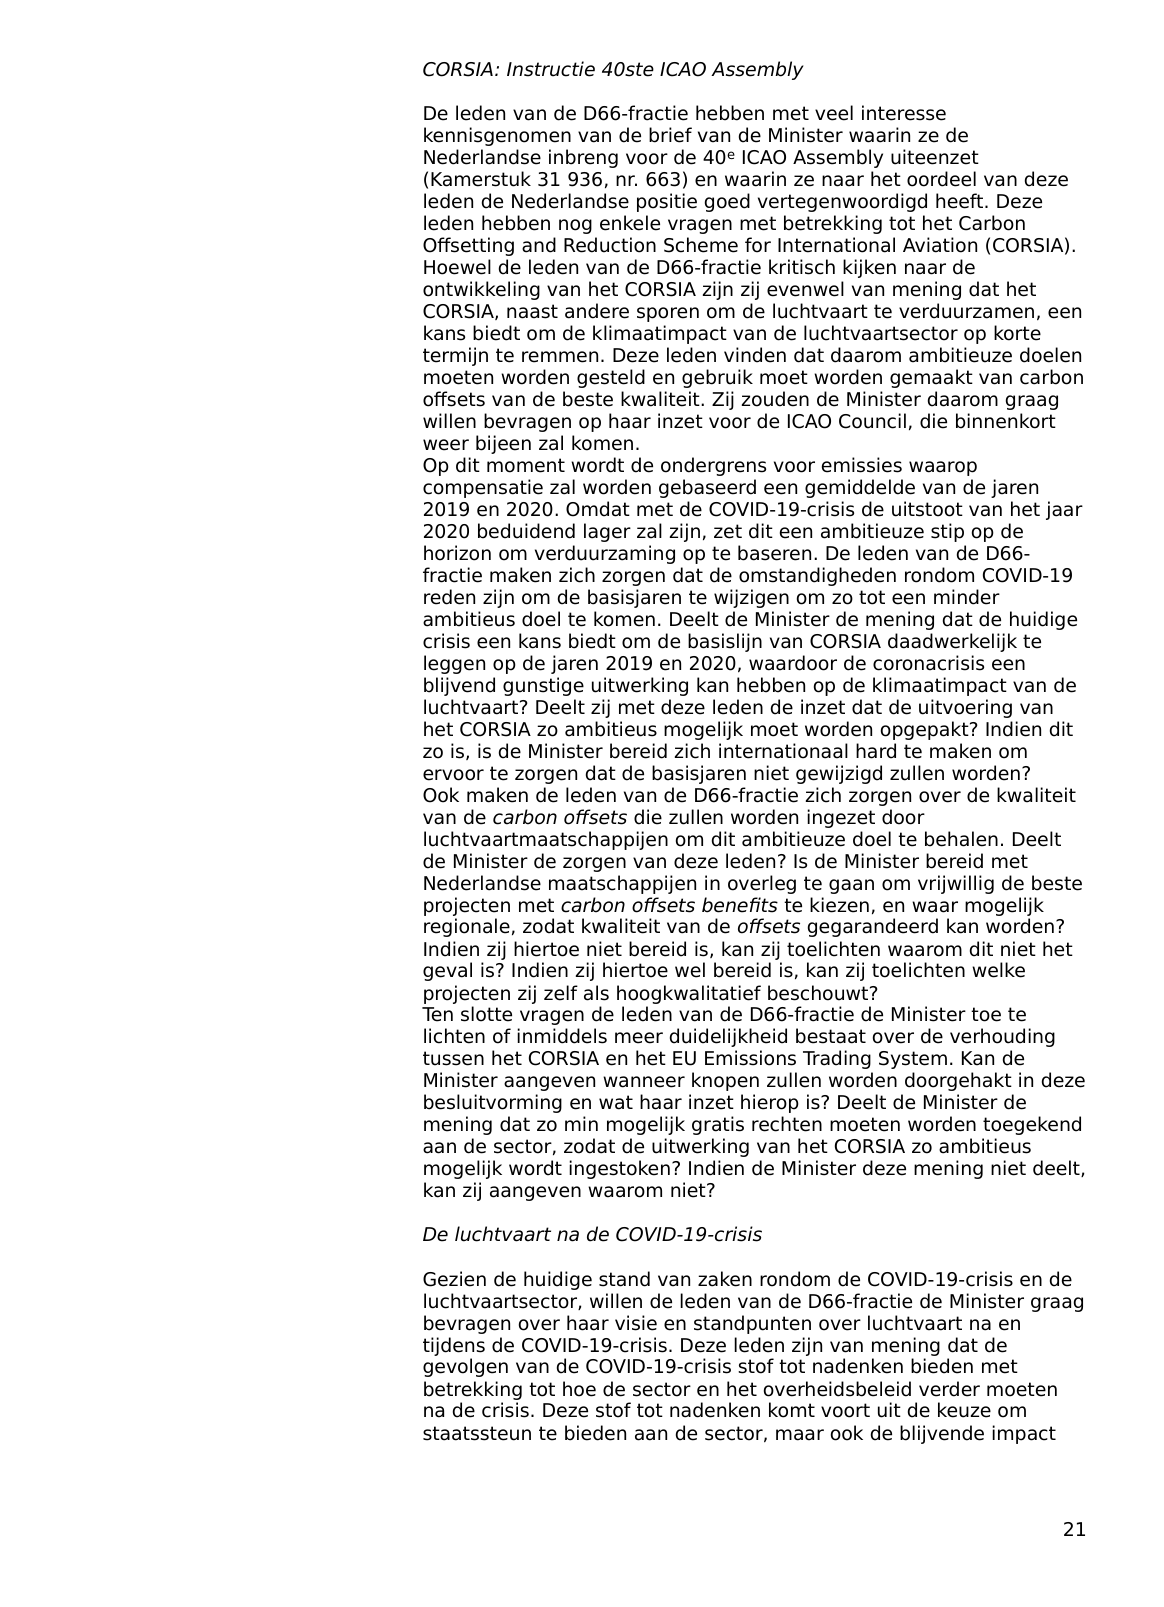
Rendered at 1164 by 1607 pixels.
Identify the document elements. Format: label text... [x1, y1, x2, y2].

text De leden van de D66-fractie hebben met veel interesse kennisgenomen van de brief van de Minister waarin ze de Nederlandse inbreng voor de 40e ICAO Assembly uiteenzet (Kamerstuk 31 936, nr. 663) en waarin ze naar het oordeel van deze leden de Nederlandse positie goed vertegenwoordigd heeft. Deze leden hebben nog enkele vragen met betrekking tot het Carbon Offsetting and Reduction Scheme for International Aviation (CORSIA). [422, 103, 1087, 257]
text Gezien de huidige stand van zaken rondom de COVID-19-crisis en de luchtvaartsector, willen de leden van de D66-fractie de Minister graag bevragen over haar visie en standpunten over luchtvaart na en tijdens de COVID-19-crisis. Deze leden zijn van mening dat de gevolgen van de COVID-19-crisis stof tot nadenken bieden met betrekking tot hoe de sector en het overheidsbeleid verder moeten na de crisis. Deze stof tot nadenken komt voort uit de keuze om staatssteun te bieden aan de sector, maar ook de blijvende impact [422, 1268, 1087, 1444]
text Ten slotte vragen de leden van de D66-fractie de Minister toe te lichten of inmiddels meer duidelijkheid bestaat over de verhouding tussen het CORSIA en het EU Emissions Trading System. Kan de Minister aangeven wanneer knopen zullen worden doorgehakt in deze besluitvorming en wat haar inzet hierop is? Deelt de Minister de mening dat zo min mogelijk gratis rechten moeten worden toegekend aan de sector, zodat de uitwerking van het CORSIA zo ambitieus mogelijk wordt ingestoken? Indien de Minister deze mening niet deelt, kan zij aangeven waarom niet? [422, 1004, 1087, 1202]
text Ook maken de leden van de D66-fractie zich zorgen over de kwaliteit van de carbon offsets die zullen worden ingezet door luchtvaartmaatschappijen om dit ambitieuze doel te behalen. Deelt de Minister de zorgen van deze leden? Is de Minister bereid met Nederlandse maatschappijen in overleg te gaan om vrijwillig de beste projecten met carbon offsets benefits te kiezen, en waar mogelijk regionale, zodat kwaliteit van de offsets gegarandeerd kan worden? Indien zij hiertoe niet bereid is, kan zij toelichten waarom dit niet het geval is? Indien zij hiertoe wel bereid is, kan zij toelichten welke projecten zij zelf als hoogkwalitatief beschouwt? [422, 784, 1087, 1004]
subtitle De luchtvaart na de COVID-19-crisis [422, 1224, 1087, 1246]
text Op dit moment wordt de ondergrens voor emissies waarop compensatie zal worden gebaseerd een gemiddelde van de jaren 2019 en 2020. Omdat met de COVID-19-crisis de uitstoot van het jaar 2020 beduidend lager zal zijn, zet dit een ambitieuze stip op de horizon om verduurzaming op te baseren. De leden van de D66-fractie maken zich zorgen dat de omstandigheden rondom COVID-19 reden zijn om de basisjaren te wijzigen om zo tot een minder ambitieus doel te komen. Deelt de Minister de mening dat de huidige crisis een kans biedt om de basislijn van CORSIA daadwerkelijk te leggen op de jaren 2019 en 2020, waardoor de coronacrisis een blijvend gunstige uitwerking kan hebben op de klimaatimpact van de luchtvaart? Deelt zij met deze leden de inzet dat de uitvoering van het CORSIA zo ambitieus mogelijk moet worden opgepakt? Indien dit zo is, is de Minister bereid zich internationaal hard te maken om ervoor te zorgen dat de basisjaren niet gewijzigd zullen worden? [422, 455, 1087, 784]
text Hoewel de leden van de D66-fractie kritisch kijken naar de ontwikkeling van het CORSIA zijn zij evenwel van mening dat het CORSIA, naast andere sporen om de luchtvaart te verduurzamen, een kans biedt om de klimaatimpact van de luchtvaartsector op korte termijn te remmen. Deze leden vinden dat daarom ambitieuze doelen moeten worden gesteld en gebruik moet worden gemaakt van carbon offsets van de beste kwaliteit. Zij zouden de Minister daarom graag willen bevragen op haar inzet voor de ICAO Council, die binnenkort weer bijeen zal komen. [422, 257, 1087, 455]
subtitle CORSIA: Instructie 40ste ICAO Assembly [422, 59, 1087, 81]
